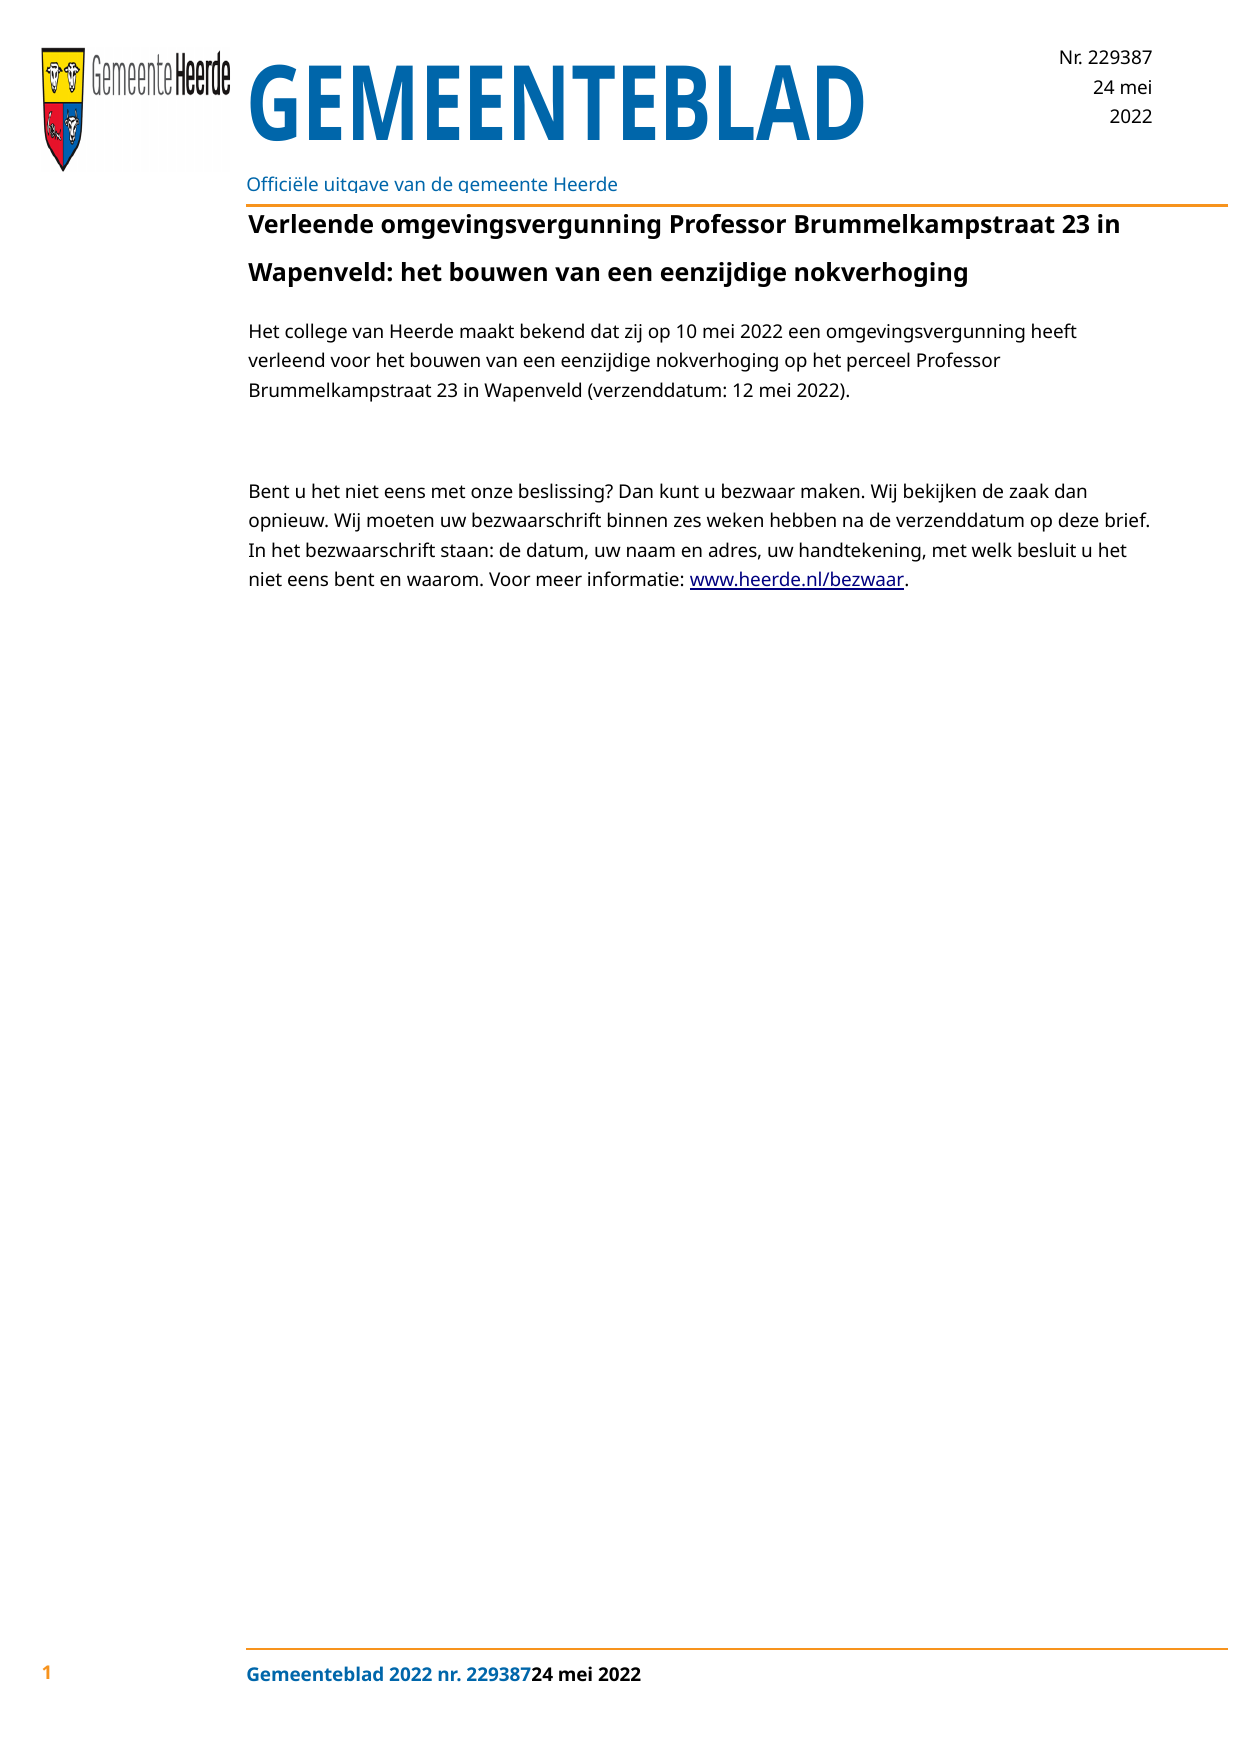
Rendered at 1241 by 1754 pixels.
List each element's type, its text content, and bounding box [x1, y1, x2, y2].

text Bent u het niet eens met onze beslissing? Dan kunt u bezwaar maken. Wij bekijken de zaak dan opnieuw. Wij moeten uw bezwaarschrift binnen zes weken hebben na de verzenddatum op deze brief. In het bezwaarschrift staan: de datum, uw naam en adres, uw handtekening, met welk besluit u het niet eens bent en waarom. Voor meer informatie: www.heerde.nl/bezwaar. [248, 478, 1152, 592]
picture [41, 47, 231, 172]
text Het college van Heerde maakt bekend dat zij op 10 mei 2022 een omgevingsvergunning heeft verleend voor het bouwen van een eenzijdige nokverhoging op het perceel Professor Brummelkampstraat 23 in Wapenveld (verzenddatum: 12 mei 2022). [248, 318, 1152, 403]
text Verleende omgevingsvergunning Professor Brummelkampstraat 23 in Wapenveld: het bouwen van een eenzijdige nokverhoging [248, 207, 1152, 288]
